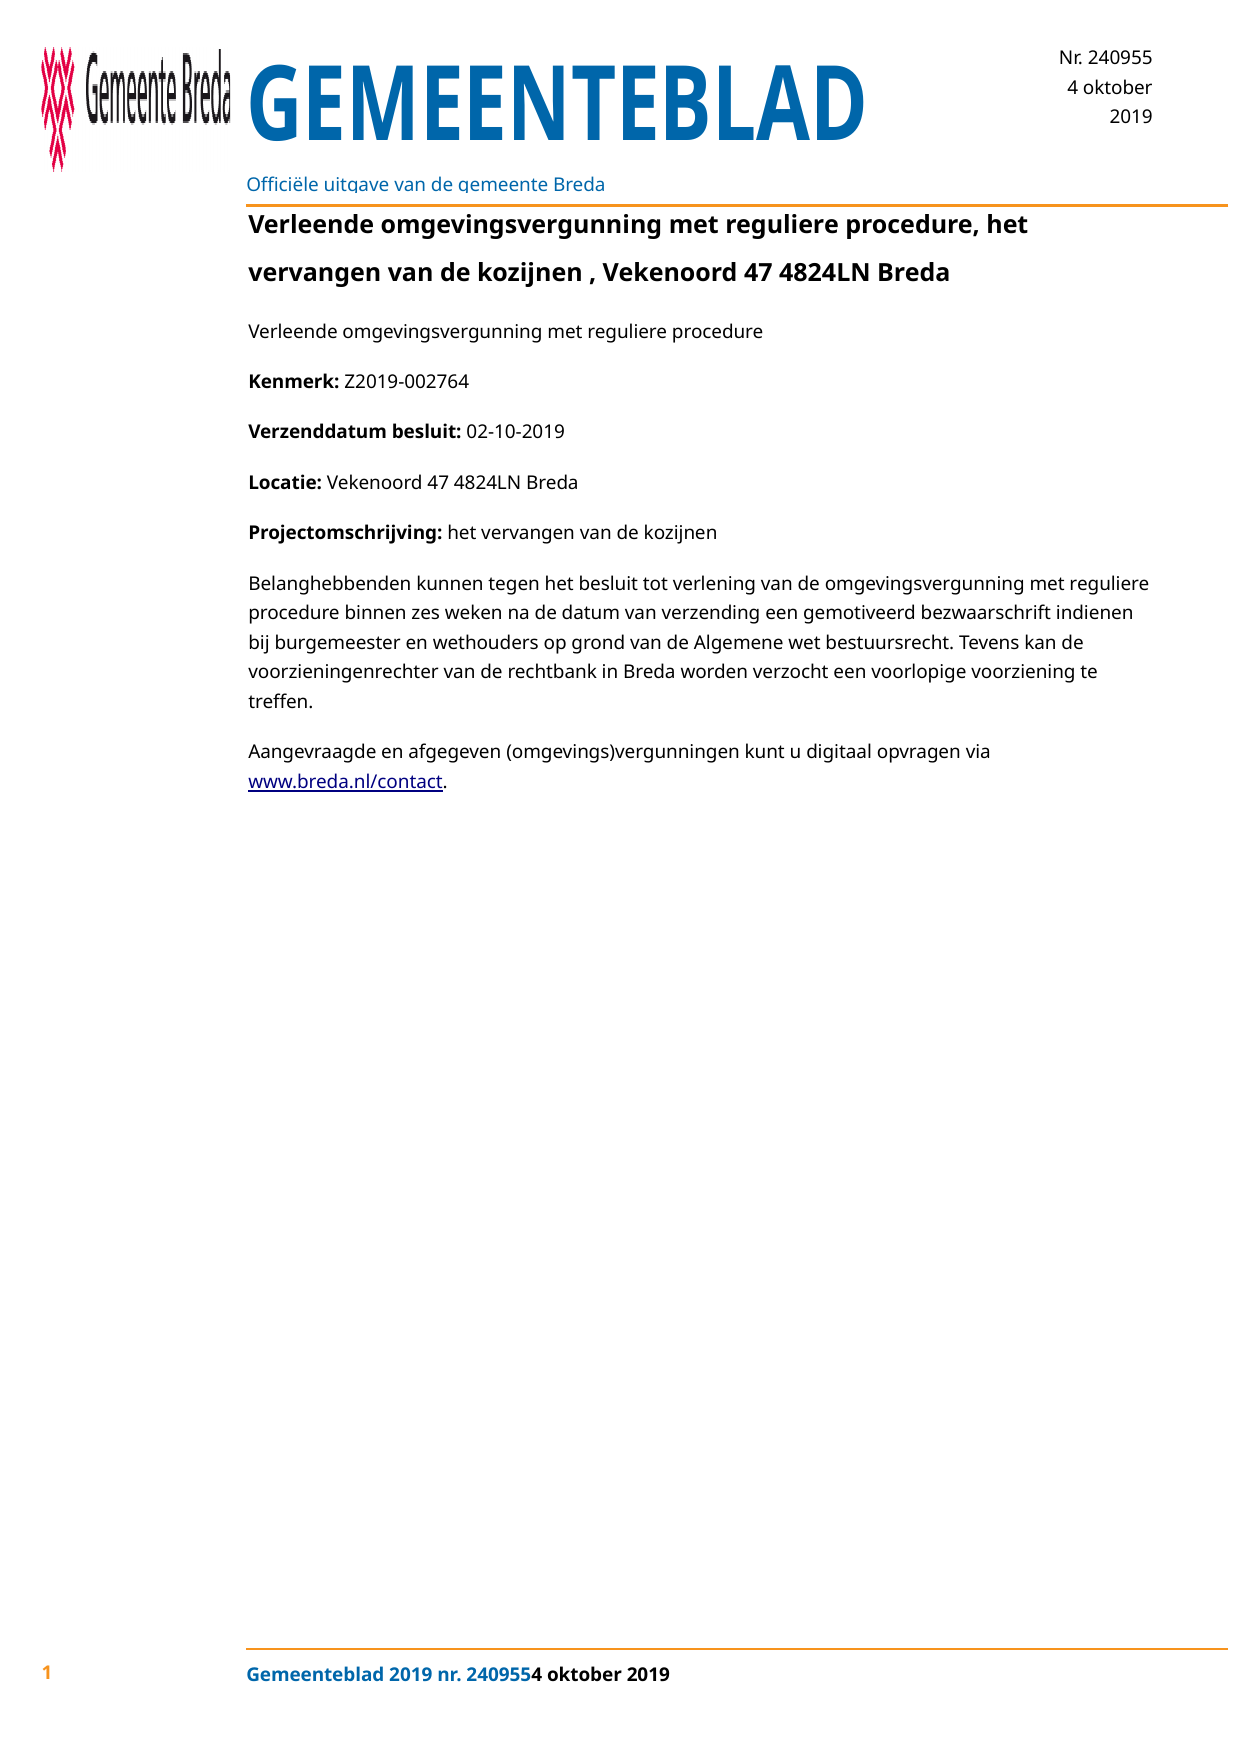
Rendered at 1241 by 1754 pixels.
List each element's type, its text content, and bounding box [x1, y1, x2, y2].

picture [41, 47, 231, 172]
text Verzenddatum besluit: 02-10-2019 [248, 419, 1152, 444]
text Verleende omgevingsvergunning met reguliere procedure [248, 318, 1152, 344]
text Projectomschrijving: het vervangen van de kozijnen [248, 519, 1152, 545]
text Aangevraagde en afgegeven (omgevings)vergunningen kunt u digitaal opvragen via www.breda.nl/contact. [248, 739, 1152, 794]
text Verleende omgevingsvergunning met reguliere procedure, het vervangen van de kozijnen , Vekenoord 47 4824LN Breda [248, 207, 1152, 288]
text Kenmerk: Z2019-002764 [248, 368, 1152, 394]
text Locatie: Vekenoord 47 4824LN Breda [248, 469, 1152, 495]
text Belanghebbenden kunnen tegen het besluit tot verlening van de omgevingsvergunning met reguliere procedure binnen zes weken na de datum van verzending een gemotiveerd bezwaarschrift indienen bij burgemeester en wethouders op grond van de Algemene wet bestuursrecht. Tevens kan de voorzieningenrechter van de rechtbank in Breda worden verzocht een voorlopige voorziening te treffen. [248, 570, 1152, 714]
